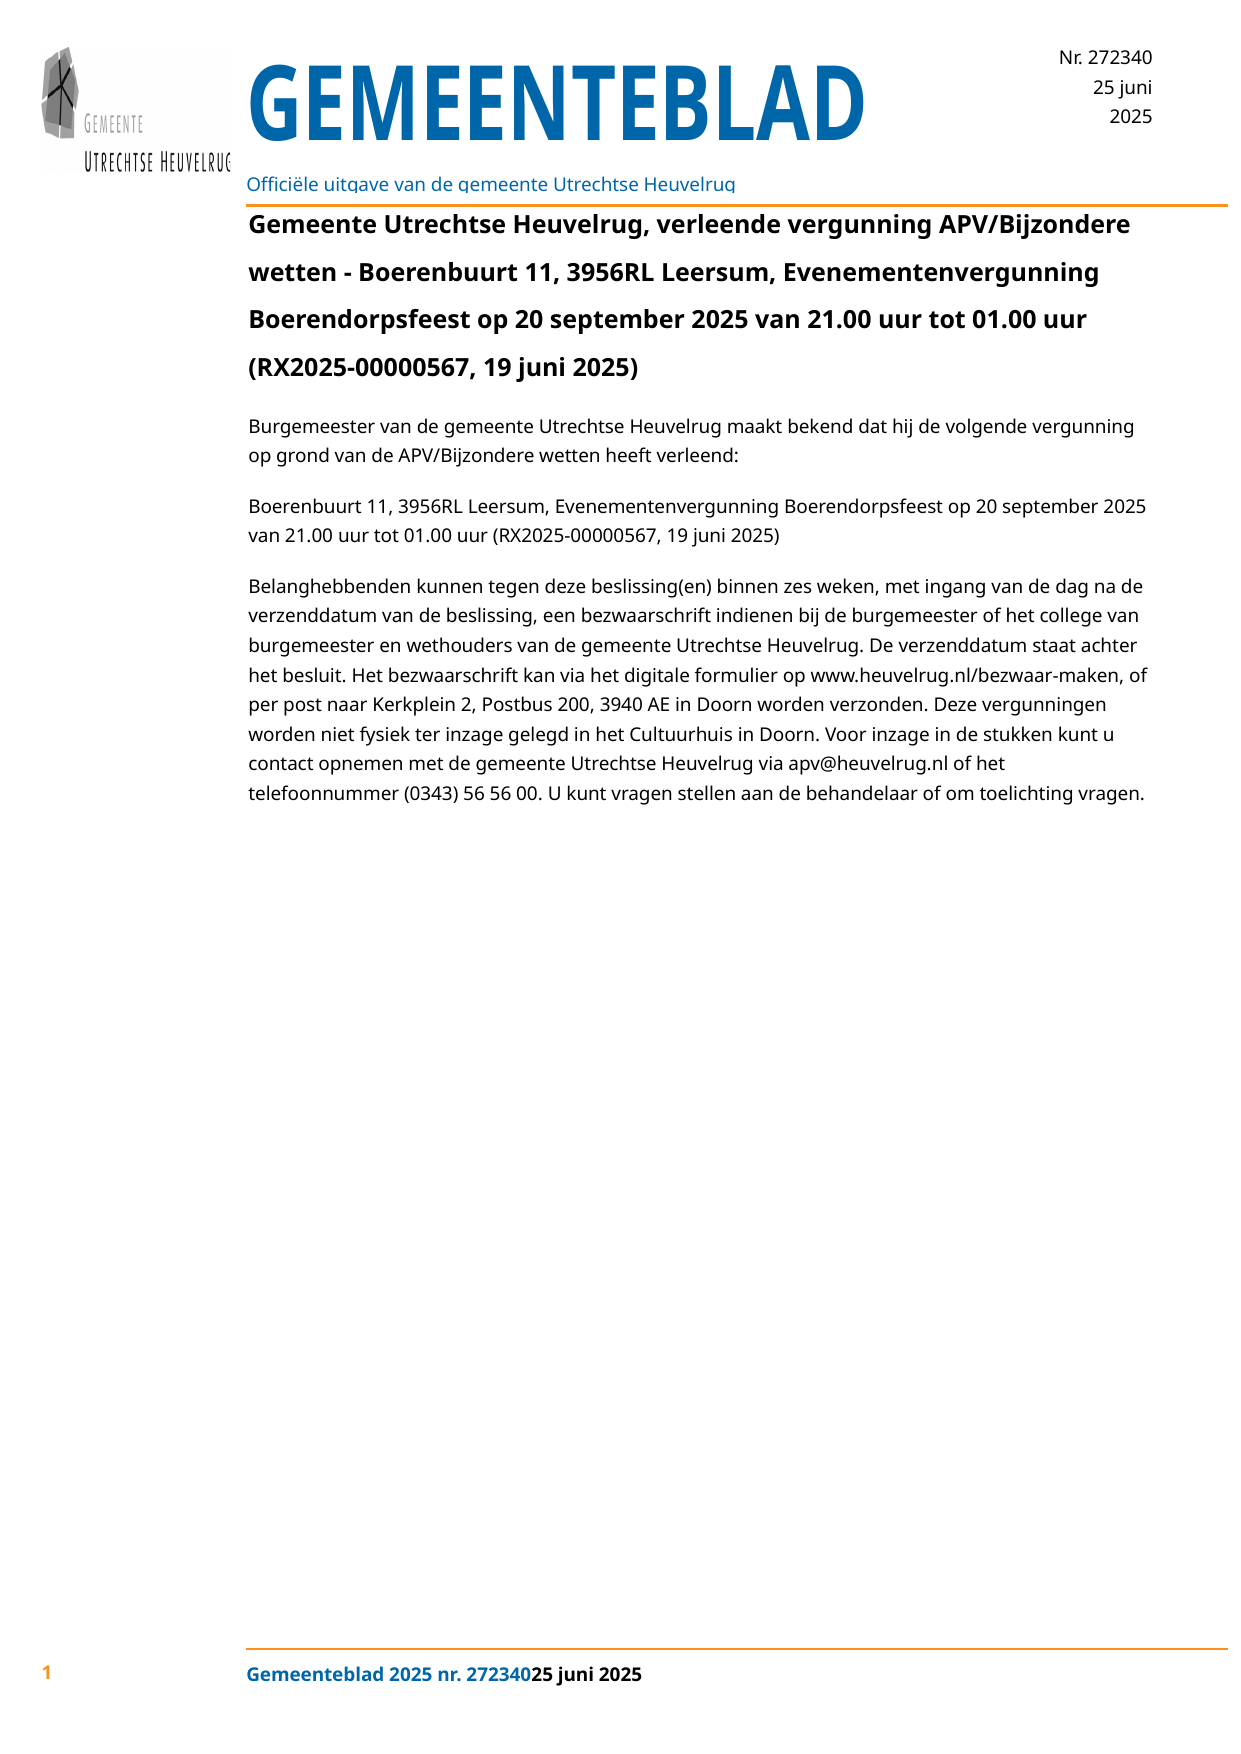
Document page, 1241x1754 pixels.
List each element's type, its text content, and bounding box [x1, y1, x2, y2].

text Boerenbuurt 11, 3956RL Leersum, Evenementenvergunning Boerendorpsfeest op 20 september 2025 van 21.00 uur tot 01.00 uur (RX2025-00000567, 19 juni 2025) [248, 493, 1152, 548]
text Burgemeester van de gemeente Utrechtse Heuvelrug maakt bekend dat hij de volgende vergunning op grond van de APV/Bijzondere wetten heeft verleend: [248, 413, 1152, 468]
text Belanghebbenden kunnen tegen deze beslissing(en) binnen zes weken, met ingang van de dag na de verzenddatum van de beslissing, een bezwaarschrift indienen bij de burgemeester of het college van burgemeester en wethouders van de gemeente Utrechtse Heuvelrug. De verzenddatum staat achter het besluit. Het bezwaarschrift kan via het digitale formulier op www.heuvelrug.nl/bezwaar-maken, of per post naar Kerkplein 2, Postbus 200, 3940 AE in Doorn worden verzonden. Deze vergunningen worden niet fysiek ter inzage gelegd in het Cultuurhuis in Doorn. Voor inzage in de stukken kunt u contact opnemen met de gemeente Utrechtse Heuvelrug via apv@heuvelrug.nl of het telefoonnummer (0343) 56 56 00. U kunt vragen stellen aan de behandelaar of om toelichting vragen. [248, 573, 1152, 806]
text Gemeente Utrechtse Heuvelrug, verleende vergunning APV/Bijzondere wetten - Boerenbuurt 11, 3956RL Leersum, Evenementenvergunning Boerendorpsfeest op 20 september 2025 van 21.00 uur tot 01.00 uur (RX2025-00000567, 19 juni 2025) [248, 207, 1152, 384]
picture [41, 47, 231, 172]
